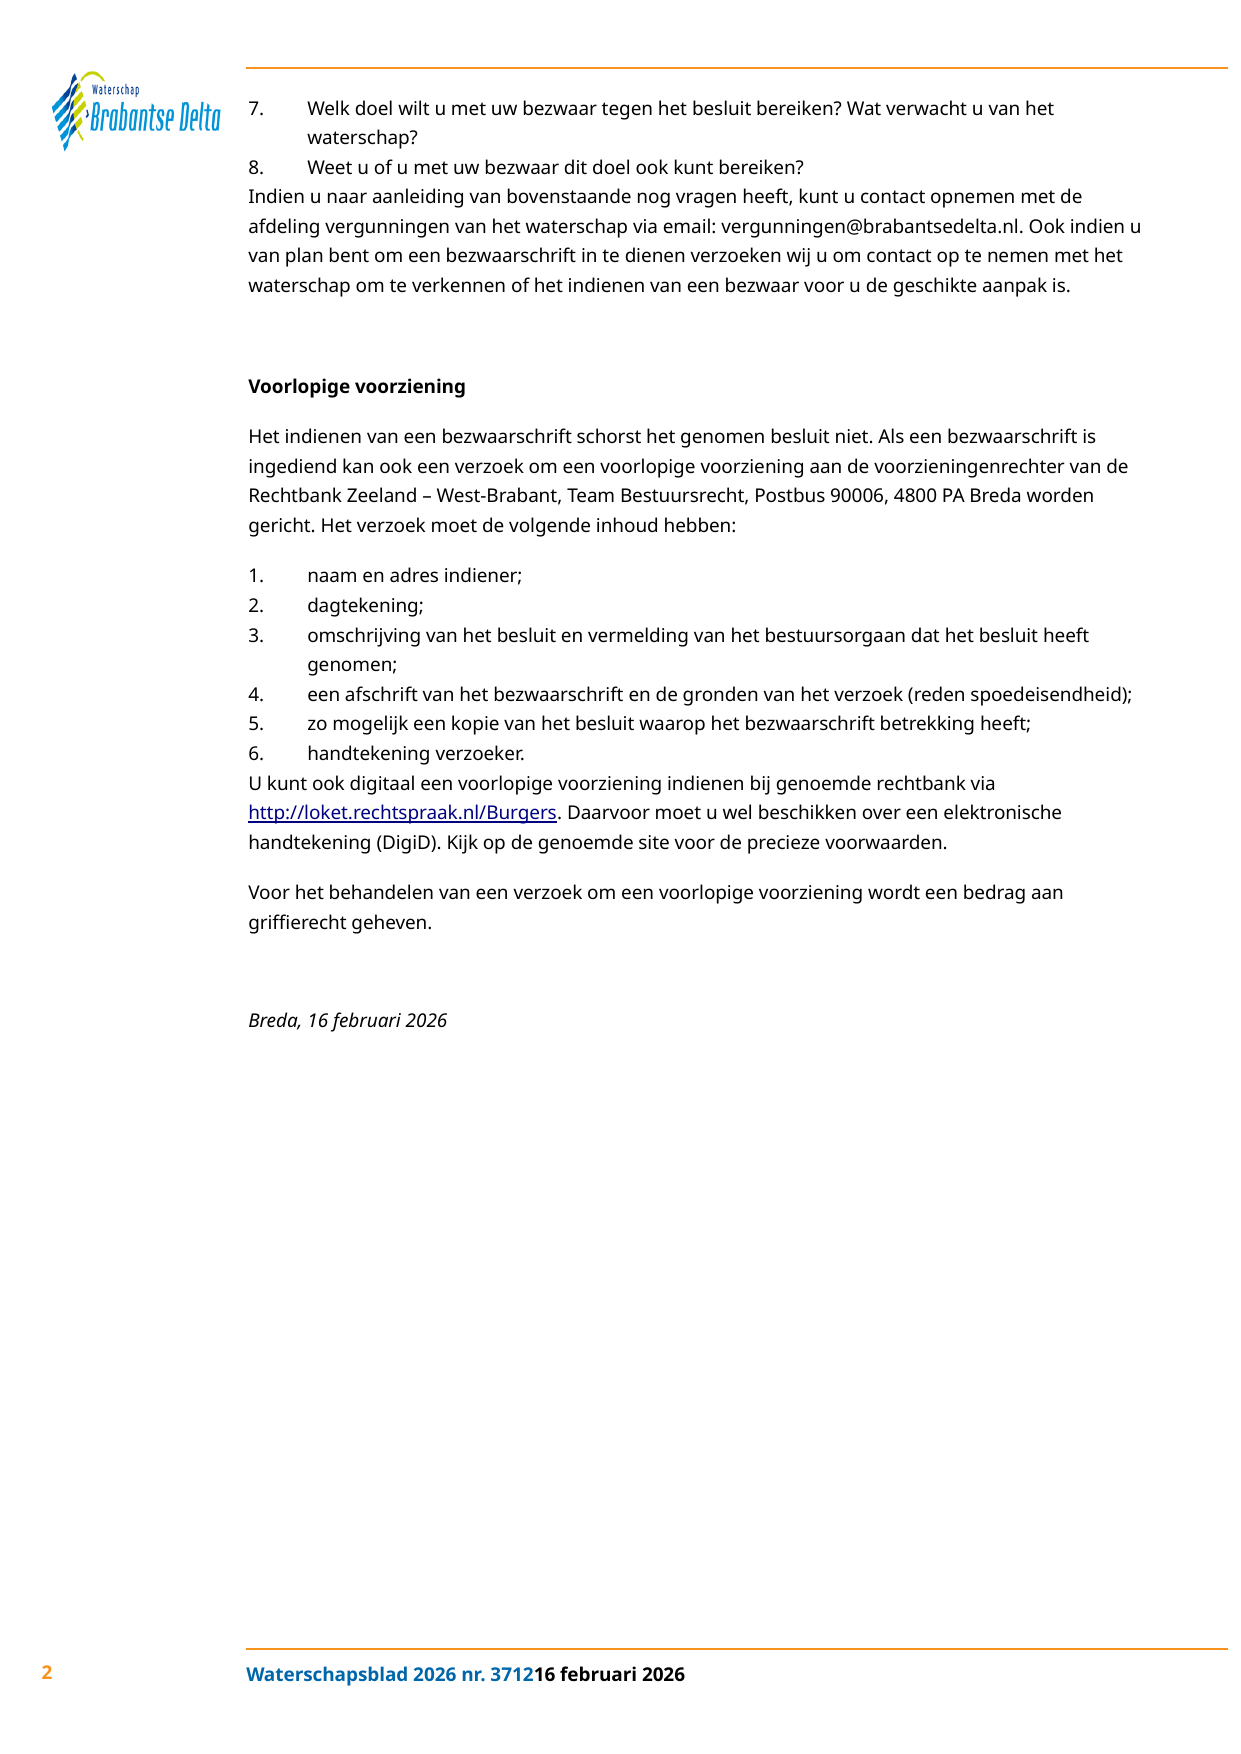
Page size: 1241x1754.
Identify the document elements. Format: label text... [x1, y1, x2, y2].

picture [41, 47, 231, 172]
list Weet u of u met uw bezwaar dit doel ook kunt bereiken? [248, 154, 1152, 180]
text Indien u naar aanleiding van bovenstaande nog vragen heeft, kunt u contact opnemen met de afdeling vergunningen van het waterschap via email: vergunningen@brabantsedelta.nl. Ook indien u van plan bent om een bezwaarschrift in te dienen verzoeken wij u om contact op te nemen met het waterschap om te verkennen of het indienen van een bezwaar voor u de geschikte aanpak is. [248, 183, 1152, 298]
text Het indienen van een bezwaarschrift schorst het genomen besluit niet. Als een bezwaarschrift is ingediend kan ook een verzoek om een voorlopige voorziening aan de voorzieningenrechter van de Rechtbank Zeeland – West-Brabant, Team Bestuursrecht, Postbus 90006, 4800 PA Breda worden gericht. Het verzoek moet de volgende inhoud hebben: [248, 423, 1152, 538]
list handtekening verzoeker. [248, 740, 1152, 766]
text U kunt ook digitaal een voorlopige voorziening indienen bij genoemde rechtbank via http://loket.rechtspraak.nl/Burgers. Daarvoor moet u wel beschikken over een elektronische handtekening (DigiD). Kijk op de genoemde site voor de precieze voorwaarden. [248, 770, 1152, 855]
list Welk doel wilt u met uw bezwaar tegen het besluit bereiken? Wat verwacht u van het waterschap? [248, 95, 1152, 150]
list dagtekening; [248, 592, 1152, 618]
text Voor het behandelen van een verzoek om een voorlopige voorziening wordt een bedrag aan griffierecht geheven. [248, 879, 1152, 935]
list naam en adres indiener; [248, 563, 1152, 588]
text Voorlopige voorziening [248, 373, 1152, 399]
list omschrijving van het besluit en vermelding van het bestuursorgaan dat het besluit heeft genomen; [248, 622, 1152, 677]
text Breda, 16 februari 2026 [248, 1007, 1152, 1033]
list zo mogelijk een kopie van het besluit waarop het bezwaarschrift betrekking heeft; [248, 711, 1152, 736]
list een afschrift van het bezwaarschrift en de gronden van het verzoek (reden spoedeisendheid); [248, 681, 1152, 707]
